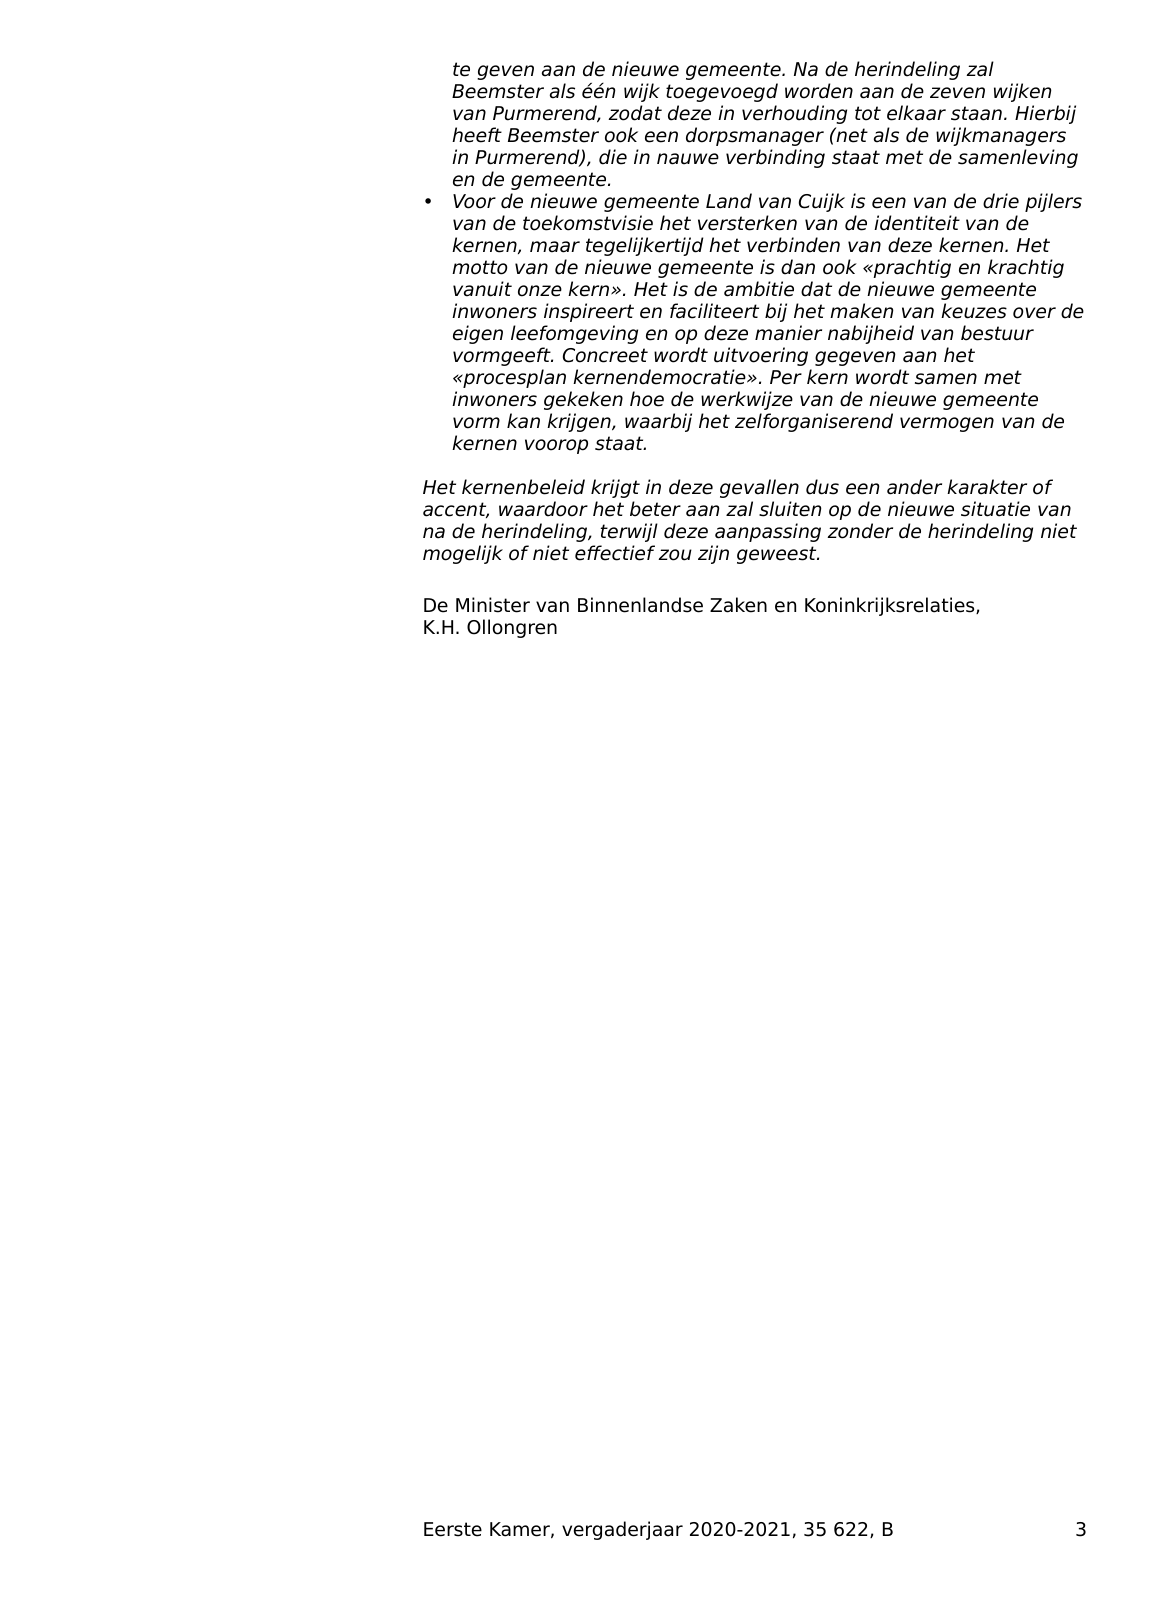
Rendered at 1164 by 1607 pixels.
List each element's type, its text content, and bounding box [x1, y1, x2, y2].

text te geven aan de nieuwe gemeente. Na de herindeling zal Beemster als één wijk toegevoegd worden aan de zeven wijken van Purmerend, zodat deze in verhouding tot elkaar staan. Hierbij heeft Beemster ook een dorpsmanager (net als de wijkmanagers in Purmerend), die in nauwe verbinding staat met de samenleving en de gemeente. [422, 59, 1087, 191]
text De Minister van Binnenlandse Zaken en Koninkrijksrelaties, K.H. Ollongren [422, 595, 1087, 639]
text Het kernenbeleid krijgt in deze gevallen dus een ander karakter of accent, waardoor het beter aan zal sluiten op de nieuwe situatie van na de herindeling, terwijl deze aanpassing zonder de herindeling niet mogelijk of niet effectief zou zijn geweest. [422, 477, 1087, 565]
text • Voor de nieuwe gemeente Land van Cuijk is een van de drie pijlers van de toekomstvisie het versterken van de identiteit van de kernen, maar tegelijkertijd het verbinden van deze kernen. Het motto van de nieuwe gemeente is dan ook «prachtig en krachtig vanuit onze kern». Het is de ambitie dat de nieuwe gemeente inwoners inspireert en faciliteert bij het maken van keuzes over de eigen leefomgeving en op deze manier nabijheid van bestuur vormgeeft. Concreet wordt uitvoering gegeven aan het «procesplan kernendemocratie». Per kern wordt samen met inwoners gekeken hoe de werkwijze van de nieuwe gemeente vorm kan krijgen, waarbij het zelforganiserend vermogen van de kernen voorop staat. [422, 191, 1087, 455]
